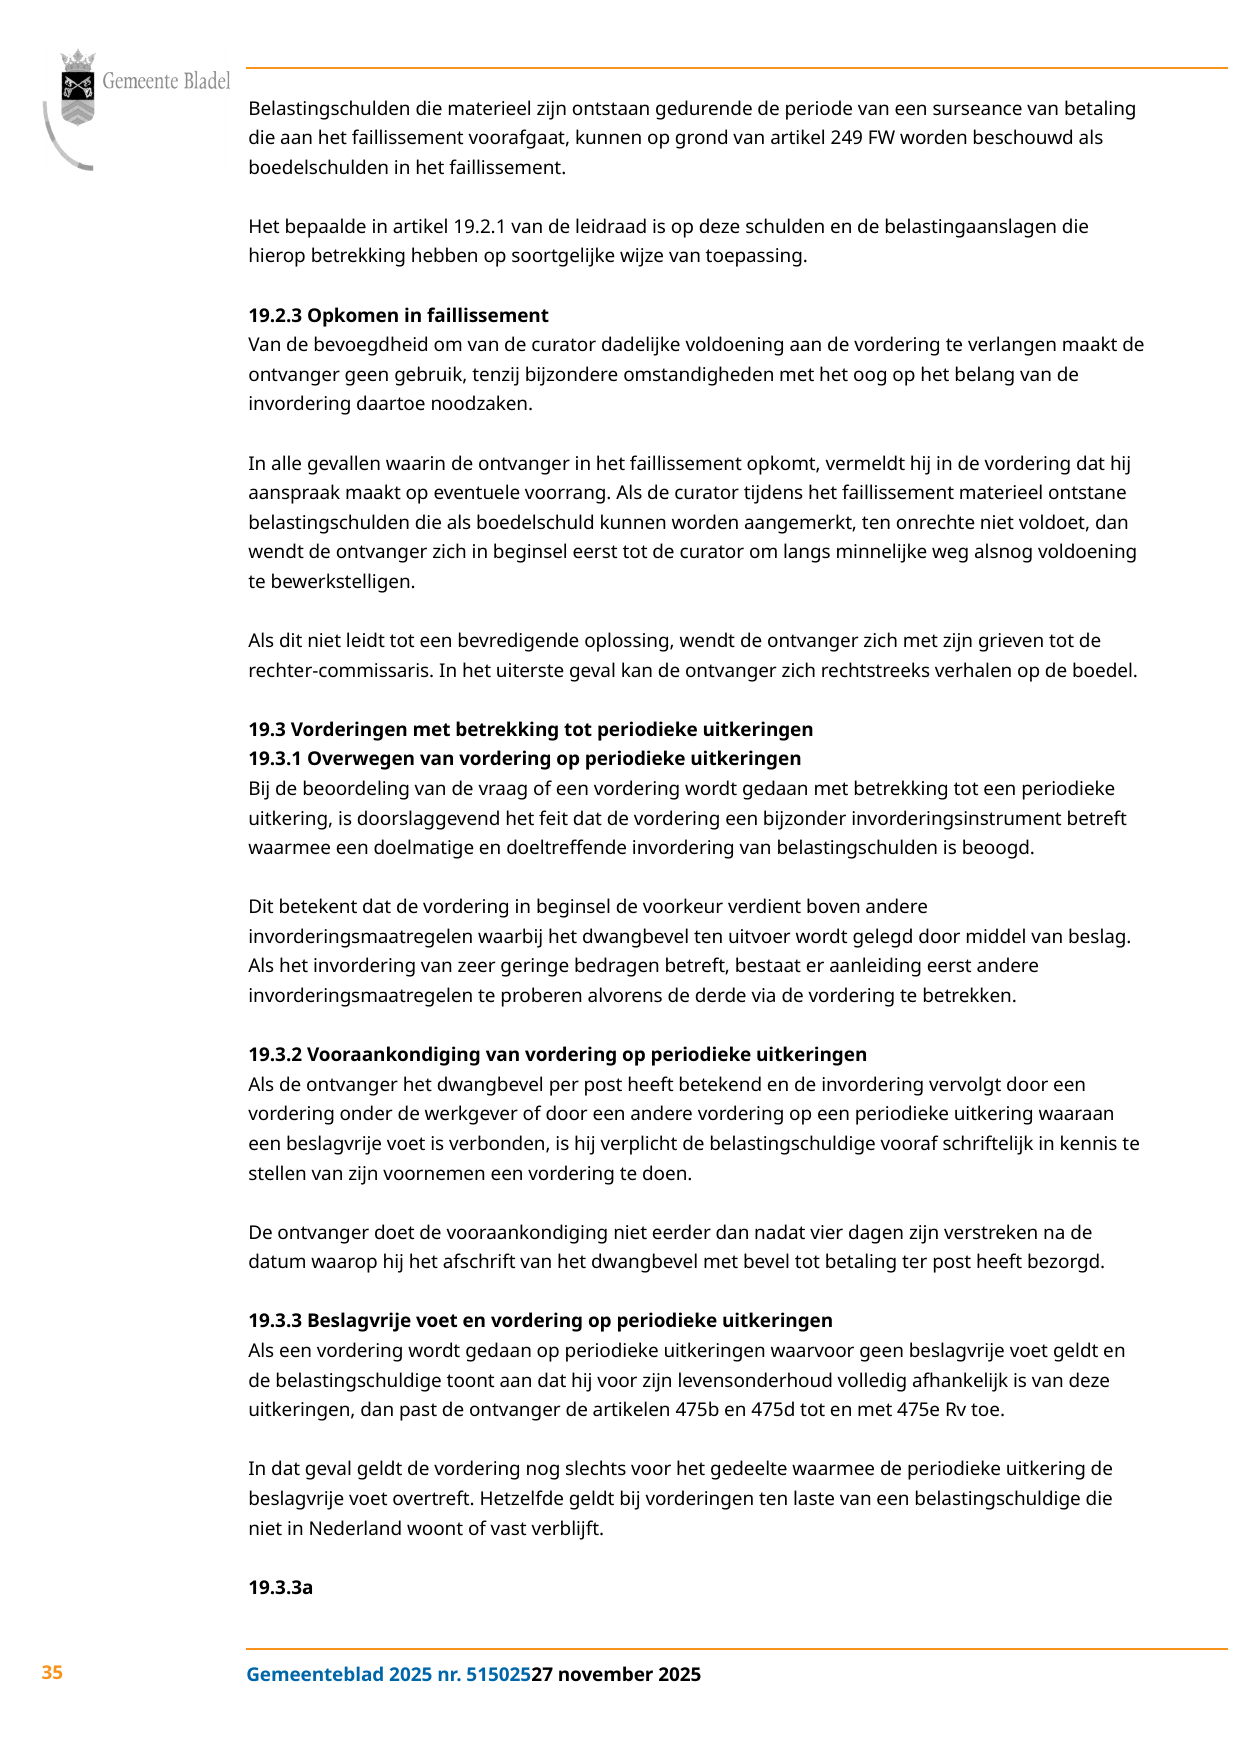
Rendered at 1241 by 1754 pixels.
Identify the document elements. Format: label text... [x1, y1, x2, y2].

text Als dit niet leidt tot een bevredigende oplossing, wendt de ontvanger zich met zijn grieven tot de rechter-commissaris. In het uiterste geval kan de ontvanger zich rechtstreeks verhalen op de boedel. [248, 627, 1152, 683]
text Als een vordering wordt gedaan op periodieke uitkeringen waarvoor geen beslagvrije voet geldt en de belastingschuldige toont aan dat hij voor zijn levensonderhoud volledig afhankelijk is van deze uitkeringen, dan past de ontvanger de artikelen 475b en 475d tot en met 475e Rv toe. [248, 1337, 1152, 1422]
text In dat geval geldt de vordering nog slechts voor het gedeelte waarmee de periodieke uitkering de beslagvrije voet overtreft. Hetzelfde geldt bij vorderingen ten laste van een belastingschuldige die niet in Nederland woont of vast verblijft. [248, 1456, 1152, 1541]
text Dit betekent dat de vordering in beginsel de voorkeur verdient boven andere invorderingsmaatregelen waarbij het dwangbevel ten uitvoer wordt gelegd door middel van beslag. Als het invordering van zeer geringe bedragen betreft, bestaat er aanleiding eerst andere invorderingsmaatregelen te proberen alvorens de derde via de vordering te betrekken. [248, 893, 1152, 1008]
picture [41, 47, 231, 172]
text Het bepaalde in artikel 19.2.1 van de leidraad is op deze schulden en de belastingaanslagen die hierop betrekking hebben op soortgelijke wijze van toepassing. [248, 213, 1152, 268]
text 19.3.3a [248, 1574, 1152, 1600]
text De ontvanger doet de vooraankondiging niet eerder dan nadat vier dagen zijn verstreken na de datum waarop hij het afschrift van het dwangbevel met bevel tot betaling ter post heeft bezorgd. [248, 1219, 1152, 1274]
text 19.3.1 Overwegen van vordering op periodieke uitkeringen [248, 746, 1152, 771]
text Van de bevoegdheid om van de curator dadelijke voldoening aan de vordering te verlangen maakt de ontvanger geen gebruik, tenzij bijzondere omstandigheden met het oog op het belang van de invordering daartoe noodzaken. [248, 331, 1152, 416]
text 19.3 Vorderingen met betrekking tot periodieke uitkeringen [248, 716, 1152, 742]
text In alle gevallen waarin de ontvanger in het faillissement opkomt, vermeldt hij in de vordering dat hij aanspraak maakt op eventuele voorrang. Als de curator tijdens het faillissement materieel ontstane belastingschulden die als boedelschuld kunnen worden aangemerkt, ten onrechte niet voldoet, dan wendt de ontvanger zich in beginsel eerst tot de curator om langs minnelijke weg alsnog voldoening te bewerkstelligen. [248, 450, 1152, 594]
text 19.3.2 Vooraankondiging van vordering op periodieke uitkeringen [248, 1041, 1152, 1067]
text Als de ontvanger het dwangbevel per post heeft betekend en de invordering vervolgt door een vordering onder de werkgever of door een andere vordering op een periodieke uitkering waaraan een beslagvrije voet is verbonden, is hij verplicht de belastingschuldige vooraf schriftelijk in kennis te stellen van zijn voornemen een vordering te doen. [248, 1071, 1152, 1186]
text 19.3.3 Beslagvrije voet en vordering op periodieke uitkeringen [248, 1308, 1152, 1333]
text Bij de beoordeling van de vraag of een vordering wordt gedaan met betrekking tot een periodieke uitkering, is doorslaggevend het feit dat de vordering een bijzonder invorderingsinstrument betreft waarmee een doelmatige en doeltreffende invordering van belastingschulden is beoogd. [248, 775, 1152, 860]
text Belastingschulden die materieel zijn ontstaan gedurende de periode van een surseance van betaling die aan het faillissement voorafgaat, kunnen op grond van artikel 249 FW worden beschouwd als boedelschulden in het faillissement. [248, 95, 1152, 180]
text 19.2.3 Opkomen in faillissement [248, 302, 1152, 328]
